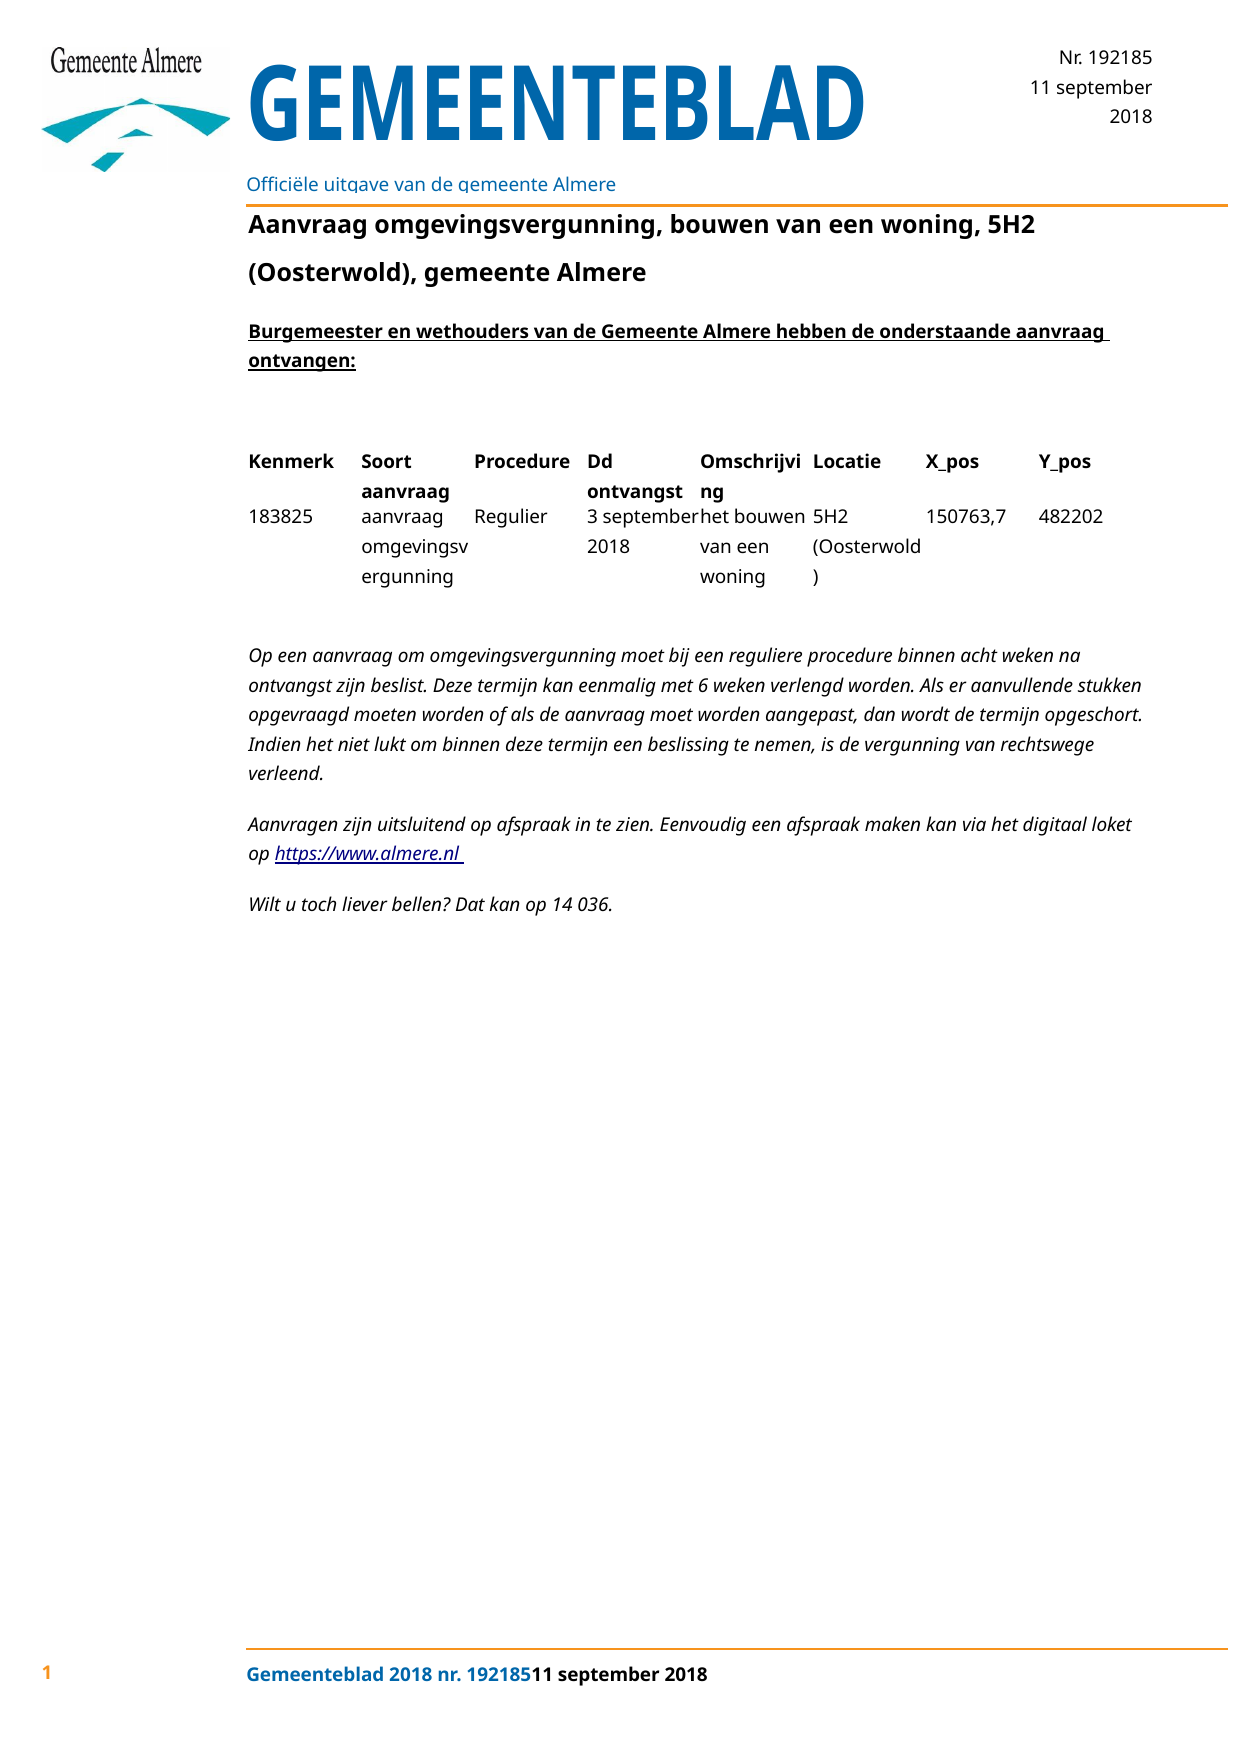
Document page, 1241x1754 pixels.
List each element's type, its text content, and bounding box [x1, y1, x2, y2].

table_header Dd ontvangst [587, 449, 700, 504]
picture [41, 47, 231, 172]
table_header X_pos [926, 449, 1038, 504]
table_cell aanvraag omgevingsvergunning [361, 504, 474, 589]
table_cell 150763,7 [926, 504, 1038, 589]
table_cell 482202 [1039, 504, 1152, 589]
table_cell het bouwen van een woning [700, 504, 813, 589]
table_cell 3 september 2018 [587, 504, 700, 589]
table_cell 5H2 (Oosterwold) [813, 504, 926, 589]
table_header Kenmerk [248, 449, 361, 504]
text Aanvraag omgevingsvergunning, bouwen van een woning, 5H2 (Oosterwold), gemeente Almere [248, 207, 1152, 288]
table_cell 183825 [248, 504, 361, 589]
text Op een aanvraag om omgevingsvergunning moet bij een reguliere procedure binnen acht weken na ontvangst zijn beslist. Deze termijn kan eenmalig met 6 weken verlengd worden. Als er aanvullende stukken opgevraagd moeten worden of als de aanvraag moet worden aangepast, dan wordt de termijn opgeschort. Indien het niet lukt om binnen deze termijn een beslissing te nemen, is de vergunning van rechtswege verleend. [248, 642, 1152, 786]
text Wilt u toch liever bellen? Dat kan op 14 036. [248, 891, 1152, 917]
table_header Procedure [474, 449, 587, 504]
table_cell Regulier [474, 504, 587, 589]
text Aanvragen zijn uitsluitend op afspraak in te zien. Eenvoudig een afspraak maken kan via het digitaal loket op https://www.almere.nl [248, 811, 1152, 866]
table_header Omschrijving [700, 449, 813, 504]
table_header Locatie [813, 449, 926, 504]
text Burgemeester en wethouders van de Gemeente Almere hebben de onderstaande aanvraag ontvangen: [248, 318, 1152, 373]
table_header Soort aanvraag [361, 449, 474, 504]
table_header Y_pos [1039, 449, 1152, 504]
